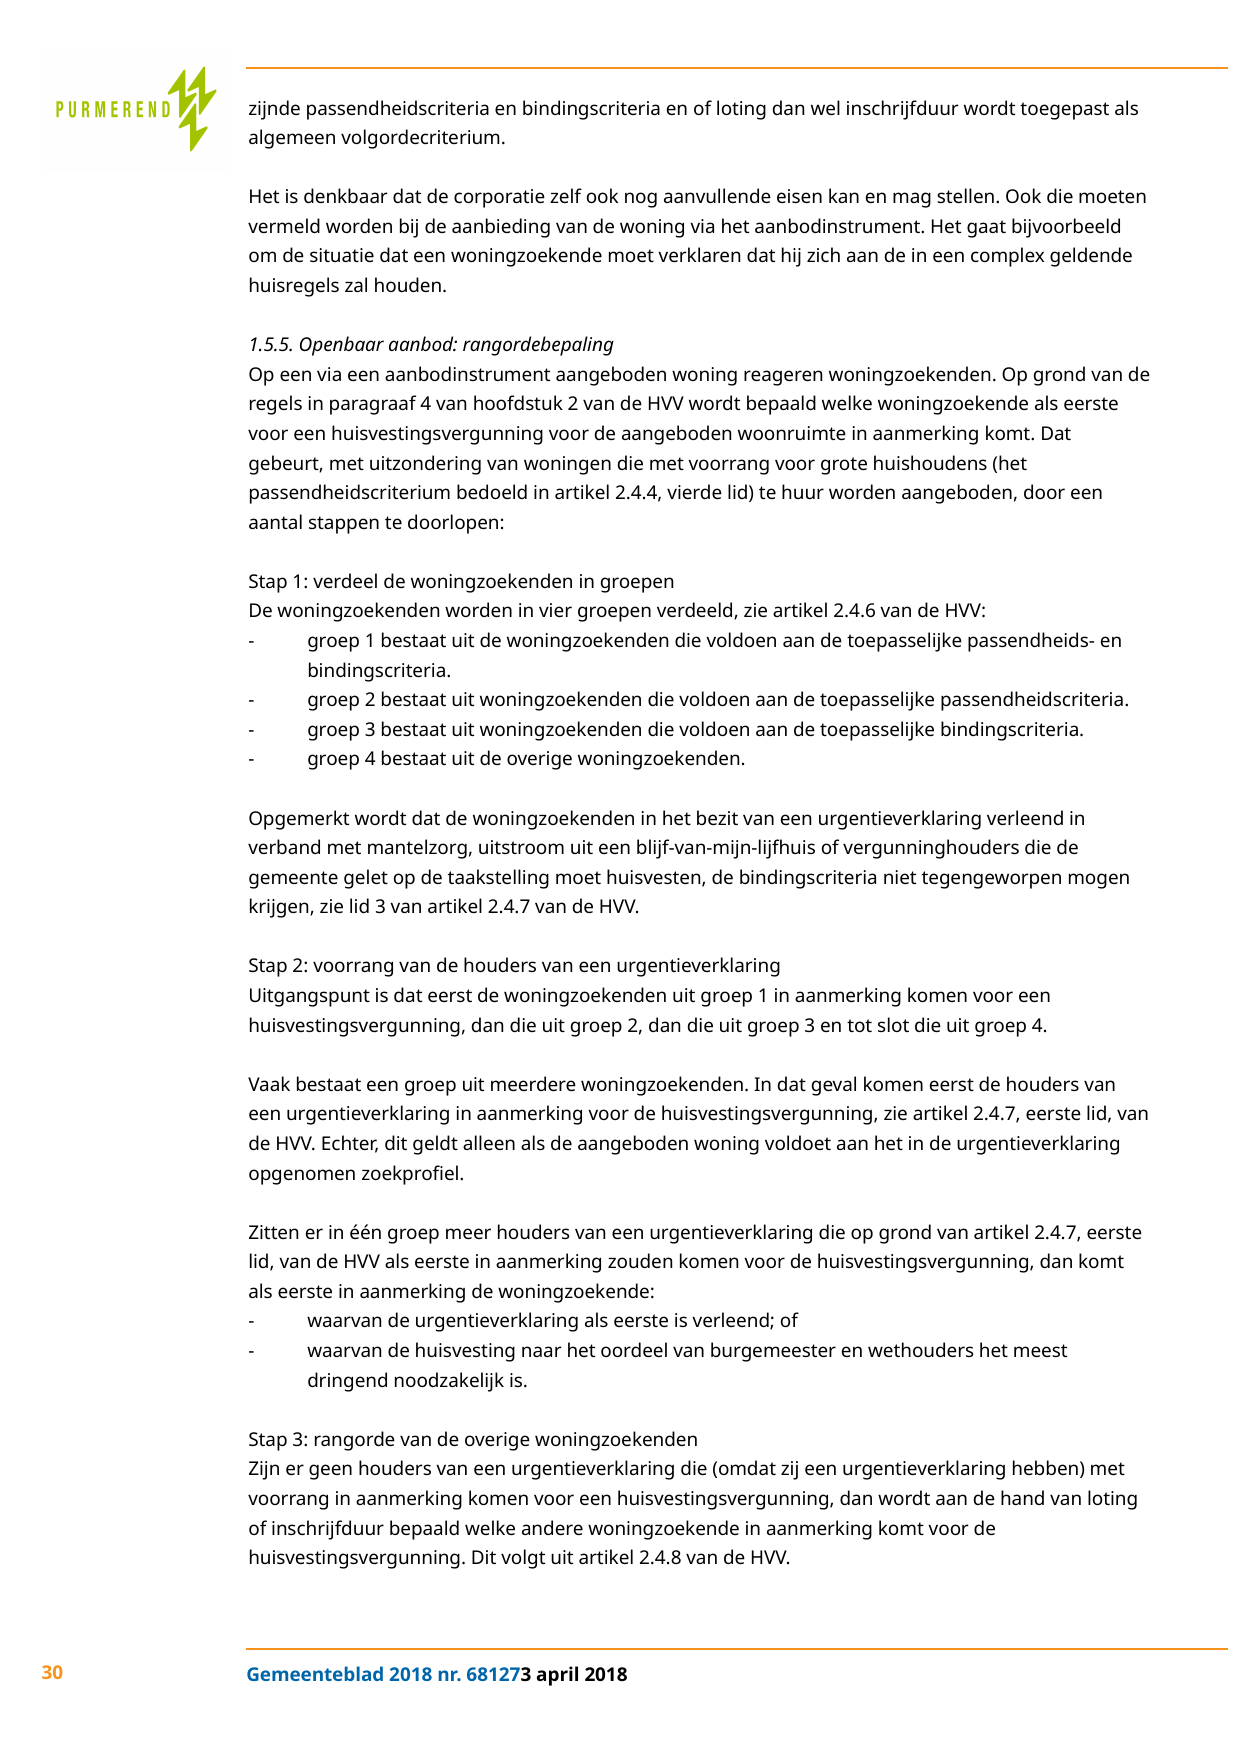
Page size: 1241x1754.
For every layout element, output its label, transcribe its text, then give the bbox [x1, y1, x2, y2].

list groep 2 bestaat uit woningzoekenden die voldoen aan de toepasselijke passendheidscriteria. [248, 686, 1152, 712]
text Vaak bestaat een groep uit meerdere woningzoekenden. In dat geval komen eerst de houders van een urgentieverklaring in aanmerking voor de huisvestingsvergunning, zie artikel 2.4.7, eerste lid, van de HVV. Echter, dit geldt alleen als de aangeboden woning voldoet aan het in de urgentieverklaring opgenomen zoekprofiel. [248, 1071, 1152, 1186]
text Op een via een aanbodinstrument aangeboden woning reageren woningzoekenden. Op grond van de regels in paragraaf 4 van hoofdstuk 2 van de HVV wordt bepaald welke woningzoekende als eerste voor een huisvestingsvergunning voor de aangeboden woonruimte in aanmerking komt. Dat gebeurt, met uitzondering van woningen die met voorrang voor grote huishoudens (het passendheidscriterium bedoeld in artikel 2.4.4, vierde lid) te huur worden aangeboden, door een aantal stappen te doorlopen: [248, 361, 1152, 535]
text Opgemerkt wordt dat de woningzoekenden in het bezit van een urgentieverklaring verleend in verband met mantelzorg, uitstroom uit een blijf-van-mijn-lijfhuis of vergunninghouders die de gemeente gelet op de taakstelling moet huisvesten, de bindingscriteria niet tegengeworpen mogen krijgen, zie lid 3 van artikel 2.4.7 van de HVV. [248, 805, 1152, 919]
list waarvan de huisvesting naar het oordeel van burgemeester en wethouders het meest dringend noodzakelijk is. [248, 1337, 1152, 1393]
text Zitten er in één groep meer houders van een urgentieverklaring die op grond van artikel 2.4.7, eerste lid, van de HVV als eerste in aanmerking zouden komen voor de huisvestingsvergunning, dan komt als eerste in aanmerking de woningzoekende: [248, 1219, 1152, 1304]
text Het is denkbaar dat de corporatie zelf ook nog aanvullende eisen kan en mag stellen. Ook die moeten vermeld worden bij de aanbieding van de woning via het aanbodinstrument. Het gaat bijvoorbeeld om de situatie dat een woningzoekende moet verklaren dat hij zich aan de in een complex geldende huisregels zal houden. [248, 183, 1152, 298]
text Stap 3: rangorde van de overige woningzoekenden [248, 1426, 1152, 1452]
text Stap 2: voorrang van de houders van een urgentieverklaring [248, 953, 1152, 978]
list groep 3 bestaat uit woningzoekenden die voldoen aan de toepasselijke bindingscriteria. [248, 716, 1152, 742]
picture [41, 47, 231, 172]
text 1.5.5. Openbaar aanbod: rangordebepaling [248, 331, 1152, 357]
list waarvan de urgentieverklaring als eerste is verleend; of [248, 1308, 1152, 1333]
list groep 1 bestaat uit de woningzoekenden die voldoen aan de toepasselijke passendheids- en bindingscriteria. [248, 627, 1152, 683]
text Uitgangspunt is dat eerst de woningzoekenden uit groep 1 in aanmerking komen voor een huisvestingsvergunning, dan die uit groep 2, dan die uit groep 3 en tot slot die uit groep 4. [248, 982, 1152, 1038]
text Stap 1: verdeel de woningzoekenden in groepen [248, 568, 1152, 594]
text zijnde passendheidscriteria en bindingscriteria en of loting dan wel inschrijfduur wordt toegepast als algemeen volgordecriterium. [248, 95, 1152, 150]
list groep 4 bestaat uit de overige woningzoekenden. [248, 746, 1152, 771]
text Zijn er geen houders van een urgentieverklaring die (omdat zij een urgentieverklaring hebben) met voorrang in aanmerking komen voor een huisvestingsvergunning, dan wordt aan de hand van loting of inschrijfduur bepaald welke andere woningzoekende in aanmerking komt voor de huisvestingsvergunning. Dit volgt uit artikel 2.4.8 van de HVV. [248, 1456, 1152, 1570]
text De woningzoekenden worden in vier groepen verdeeld, zie artikel 2.4.6 van de HVV: [248, 598, 1152, 623]
